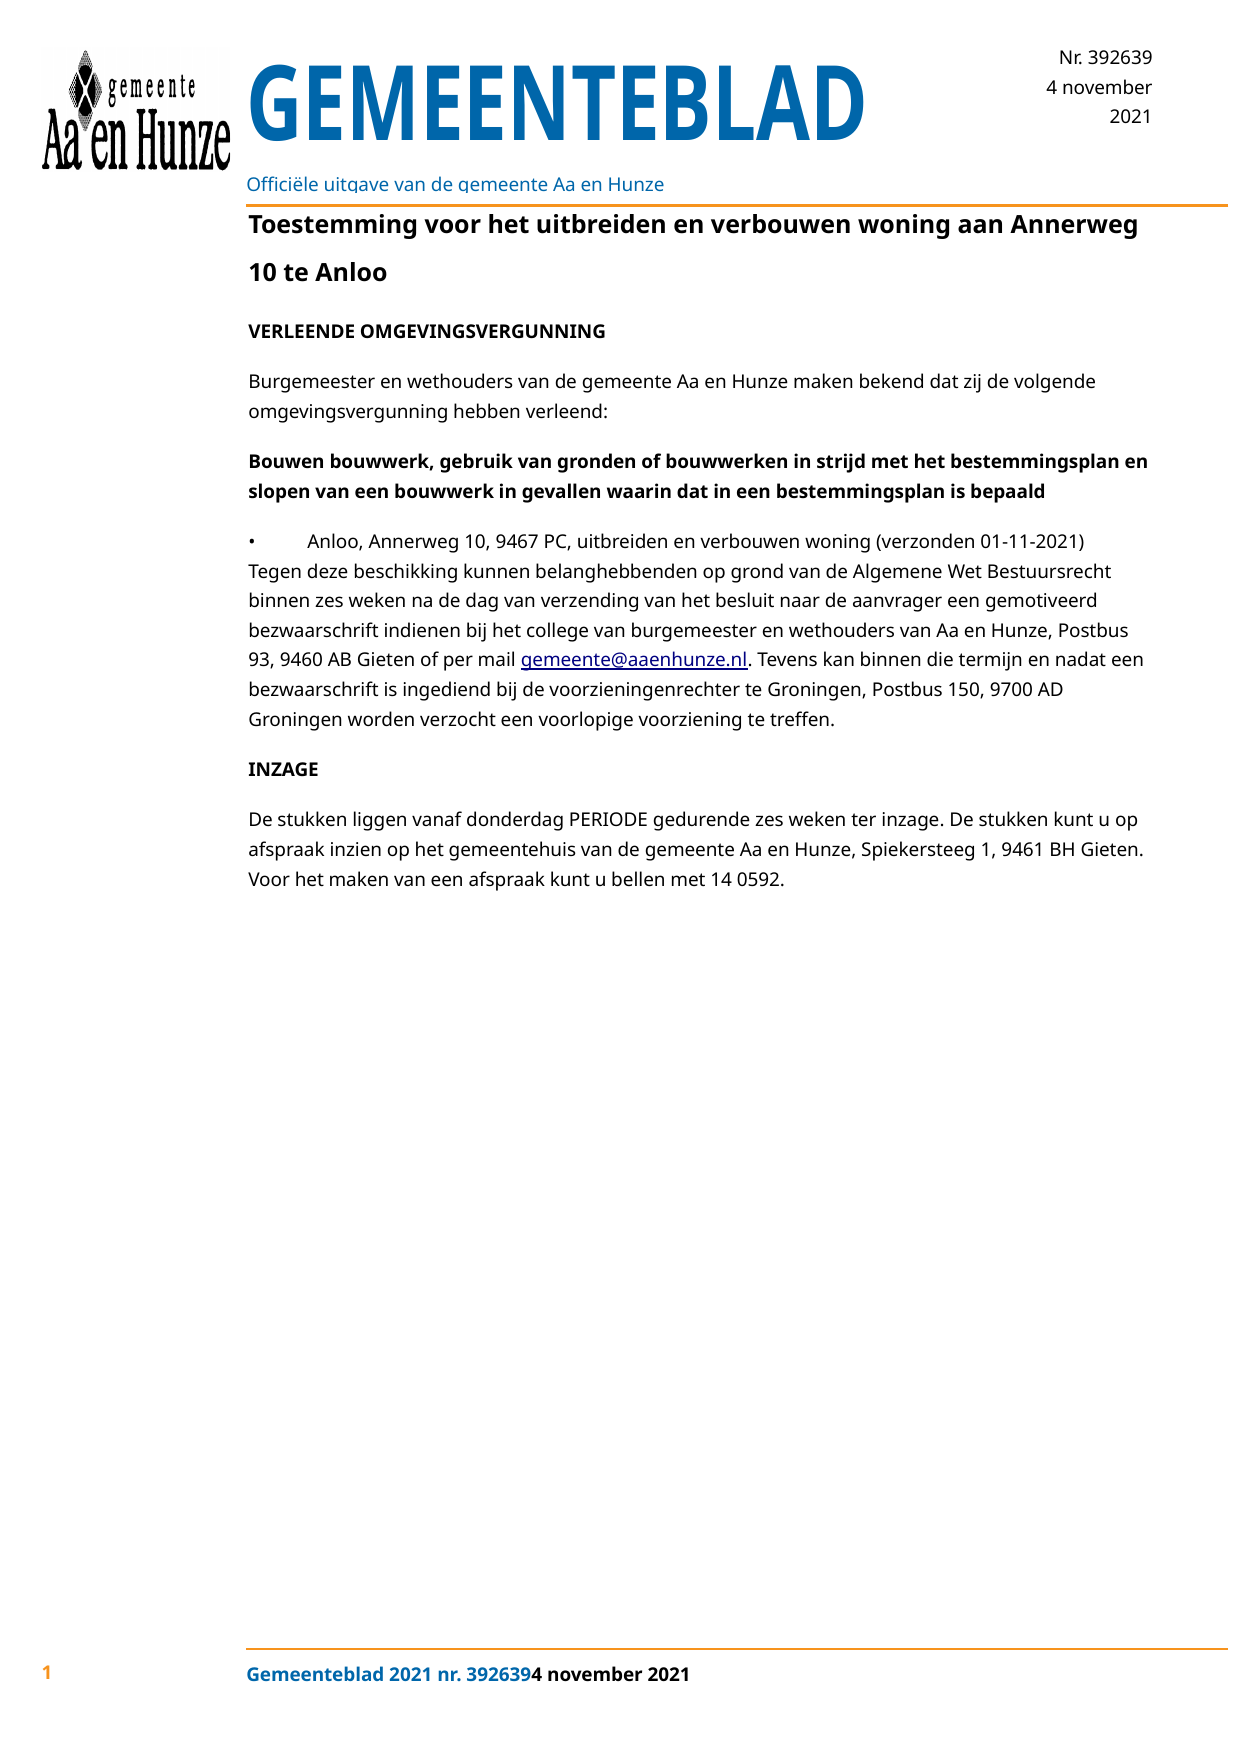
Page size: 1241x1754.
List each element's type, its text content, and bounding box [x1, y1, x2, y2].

text Toestemming voor het uitbreiden en verbouwen woning aan Annerweg 10 te Anloo [248, 207, 1152, 288]
picture [41, 47, 231, 172]
text De stukken liggen vanaf donderdag PERIODE gedurende zes weken ter inzage. De stukken kunt u op afspraak inzien op het gemeentehuis van de gemeente Aa en Hunze, Spiekersteeg 1, 9461 BH Gieten. Voor het maken van een afspraak kunt u bellen met 14 0592. [248, 807, 1152, 892]
text INZAGE [248, 756, 1152, 782]
text Burgemeester en wethouders van de gemeente Aa en Hunze maken bekend dat zij de volgende omgevingsvergunning hebben verleend: [248, 368, 1152, 424]
text VERLEENDE OMGEVINGSVERGUNNING [248, 318, 1152, 344]
text Bouwen bouwwerk, gebruik van gronden of bouwwerken in strijd met het bestemmingsplan en slopen van een bouwwerk in gevallen waarin dat in een bestemmingsplan is bepaald [248, 448, 1152, 504]
text Tegen deze beschikking kunnen belanghebbenden op grond van de Algemene Wet Bestuursrecht binnen zes weken na de dag van verzending van het besluit naar de aanvrager een gemotiveerd bezwaarschrift indienen bij het college van burgemeester en wethouders van Aa en Hunze, Postbus 93, 9460 AB Gieten of per mail gemeente@aaenhunze.nl. Tevens kan binnen die termijn en nadat een bezwaarschrift is ingediend bij de voorzieningenrechter te Groningen, Postbus 150, 9700 AD Groningen worden verzocht een voorlopige voorziening te treffen. [248, 558, 1152, 732]
list Anloo, Annerweg 10, 9467 PC, uitbreiden en verbouwen woning (verzonden 01-11-2021) [248, 528, 1152, 554]
